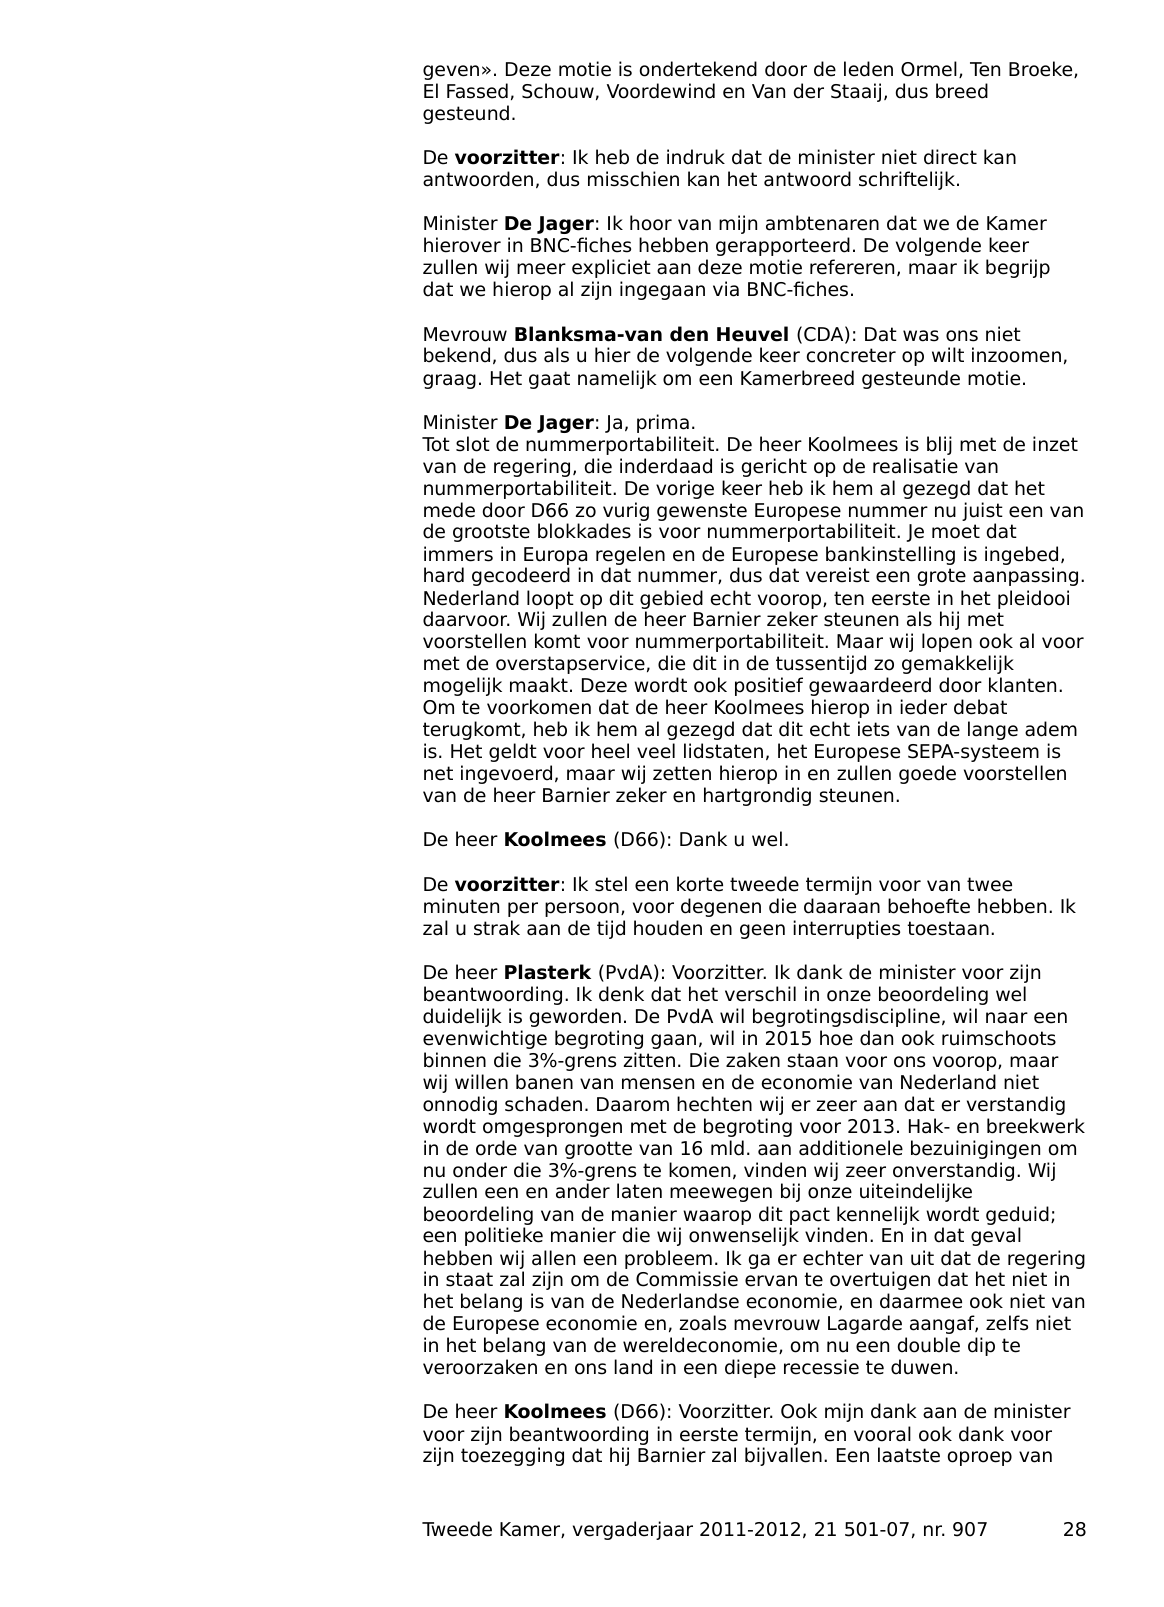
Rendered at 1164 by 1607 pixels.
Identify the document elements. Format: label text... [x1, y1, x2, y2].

text De heer Plasterk (PvdA): Voorzitter. Ik dank de minister voor zijn beantwoording. Ik denk dat het verschil in onze beoordeling wel duidelijk is geworden. De PvdA wil begrotingsdiscipline, wil naar een evenwichtige begroting gaan, wil in 2015 hoe dan ook ruimschoots binnen die 3%-grens zitten. Die zaken staan voor ons voorop, maar wij willen banen van mensen en de economie van Nederland niet onnodig schaden. Daarom hechten wij er zeer aan dat er verstandig wordt omgesprongen met de begroting voor 2013. Hak- en breekwerk in de orde van grootte van 16 mld. aan additionele bezuinigingen om nu onder die 3%-grens te komen, vinden wij zeer onverstandig. Wij zullen een en ander laten meewegen bij onze uiteindelijke beoordeling van de manier waarop dit pact kennelijk wordt geduid; een politieke manier die wij onwenselijk vinden. En in dat geval hebben wij allen een probleem. Ik ga er echter van uit dat de regering in staat zal zijn om de Commissie ervan te overtuigen dat het niet in het belang is van de Nederlandse economie, en daarmee ook niet van de Europese economie en, zoals mevrouw Lagarde aangaf, zelfs niet in het belang van de wereldeconomie, om nu een double dip te veroorzaken en ons land in een diepe recessie te duwen. [422, 962, 1087, 1379]
text Minister De Jager: Ja, prima. [422, 412, 1087, 433]
text De heer Koolmees (D66): Voorzitter. Ook mijn dank aan de minister voor zijn beantwoording in eerste termijn, en vooral ook dank voor zijn toezegging dat hij Barnier zal bijvallen. Een laatste oproep van [422, 1401, 1087, 1467]
text geven». Deze motie is ondertekend door de leden Ormel, Ten Broeke, El Fassed, Schouw, Voordewind en Van der Staaij, dus breed gesteund. [422, 59, 1087, 125]
text De voorzitter: Ik heb de indruk dat de minister niet direct kan antwoorden, dus misschien kan het antwoord schriftelijk. [422, 147, 1087, 191]
text De heer Koolmees (D66): Dank u wel. [422, 829, 1087, 851]
text Tot slot de nummerportabiliteit. De heer Koolmees is blij met de inzet van de regering, die inderdaad is gericht op de realisatie van nummerportabiliteit. De vorige keer heb ik hem al gezegd dat het mede door D66 zo vurig gewenste Europese nummer nu juist een van de grootste blokkades is voor nummerportabiliteit. Je moet dat immers in Europa regelen en de Europese bankinstelling is ingebed, hard gecodeerd in dat nummer, dus dat vereist een grote aanpassing. Nederland loopt op dit gebied echt voorop, ten eerste in het pleidooi daarvoor. Wij zullen de heer Barnier zeker steunen als hij met voorstellen komt voor nummerportabiliteit. Maar wij lopen ook al voor met de overstapservice, die dit in de tussentijd zo gemakkelijk mogelijk maakt. Deze wordt ook positief gewaardeerd door klanten. Om te voorkomen dat de heer Koolmees hierop in ieder debat terugkomt, heb ik hem al gezegd dat dit echt iets van de lange adem is. Het geldt voor heel veel lidstaten, het Europese SEPA-systeem is net ingevoerd, maar wij zetten hierop in en zullen goede voorstellen van de heer Barnier zeker en hartgrondig steunen. [422, 433, 1087, 807]
text De voorzitter: Ik stel een korte tweede termijn voor van twee minuten per persoon, voor degenen die daaraan behoefte hebben. Ik zal u strak aan de tijd houden en geen interrupties toestaan. [422, 873, 1087, 939]
text Minister De Jager: Ik hoor van mijn ambtenaren dat we de Kamer hierover in BNC-fiches hebben gerapporteerd. De volgende keer zullen wij meer expliciet aan deze motie refereren, maar ik begrijp dat we hierop al zijn ingegaan via BNC-fiches. [422, 213, 1087, 301]
text Mevrouw Blanksma-van den Heuvel (CDA): Dat was ons niet bekend, dus als u hier de volgende keer concreter op wilt inzoomen, graag. Het gaat namelijk om een Kamerbreed gesteunde motie. [422, 323, 1087, 389]
